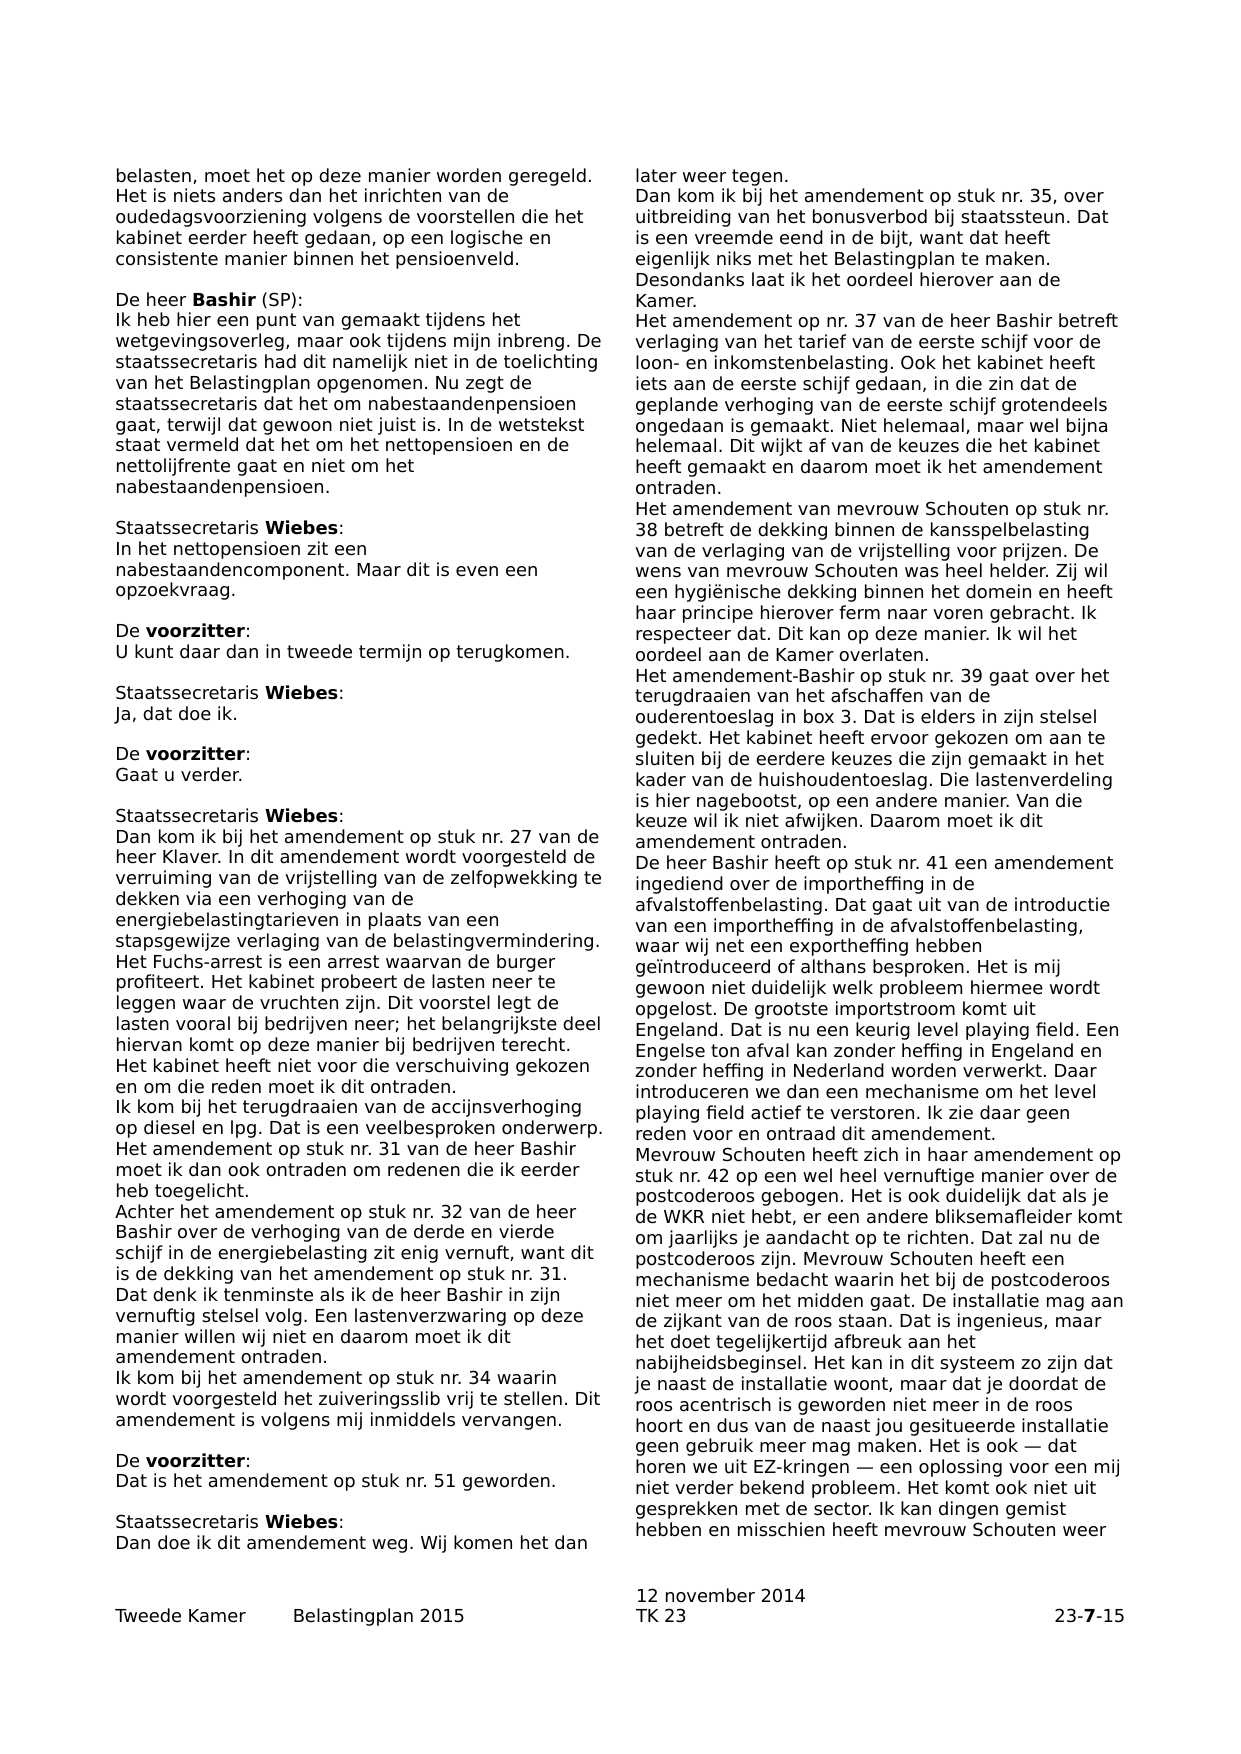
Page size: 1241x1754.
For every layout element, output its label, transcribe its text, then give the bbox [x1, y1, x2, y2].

text Ik kom bij het amendement op stuk nr. 34 waarin wordt voorgesteld het zuiveringsslib vrij te stellen. Dit amendement is volgens mij inmiddels vervangen. [115, 1368, 605, 1431]
text Ja, dat doe ik. [115, 703, 605, 724]
text Staatssecretaris Wiebes: [115, 1512, 605, 1533]
text Ik kom bij het terugdraaien van de accijnsverhoging op diesel en lpg. Dat is een veelbesproken onderwerp. Het amendement op stuk nr. 31 van de heer Bashir moet ik dan ook ontraden om redenen die ik eerder heb toegelicht. [115, 1097, 605, 1201]
text Het amendement van mevrouw Schouten op stuk nr. 38 betreft de dekking binnen de kansspelbelasting van de verlaging van de vrijstelling voor prijzen. De wens van mevrouw Schouten was heel helder. Zij wil een hygiënische dekking binnen het domein en heeft haar principe hierover ferm naar voren gebracht. Ik respecteer dat. Dit kan op deze manier. Ik wil het oordeel aan de Kamer overlaten. [635, 499, 1125, 665]
text Het amendement op nr. 37 van de heer Bashir betreft verlaging van het tarief van de eerste schijf voor de loon- en inkomstenbelasting. Ook het kabinet heeft iets aan de eerste schijf gedaan, in die zin dat de geplande verhoging van de eerste schijf grotendeels ongedaan is gemaakt. Niet helemaal, maar wel bijna helemaal. Dit wijkt af van de keuzes die het kabinet heeft gemaakt en daarom moet ik het amendement ontraden. [635, 311, 1125, 499]
text De voorzitter: [115, 1451, 605, 1471]
text Dan doe ik dit amendement weg. Wij komen het dan [115, 1533, 605, 1554]
text Staatssecretaris Wiebes: [115, 682, 605, 703]
text In het nettopensioen zit een nabestaandencomponent. Maar dit is even een opzoekvraag. [115, 538, 605, 601]
text Dat is het amendement op stuk nr. 51 geworden. [115, 1471, 605, 1492]
text Achter het amendement op stuk nr. 32 van de heer Bashir over de verhoging van de derde en vierde schijf in de energiebelasting zit enig vernuft, want dit is de dekking van het amendement op stuk nr. 31. Dat denk ik tenminste als ik de heer Bashir in zijn vernuftig stelsel volg. Een lastenverzwaring op deze manier willen wij niet en daarom moet ik dit amendement ontraden. [115, 1201, 605, 1368]
text De voorzitter: [115, 621, 605, 642]
text De heer Bashir (SP): [115, 289, 605, 310]
text Dan kom ik bij het amendement op stuk nr. 27 van de heer Klaver. In dit amendement wordt voorgesteld de verruiming van de vrijstelling van de zelfopwekking te dekken via een verhoging van de energiebelastingtarieven in plaats van een stapsgewijze verlaging van de belastingvermindering. Het Fuchs-arrest is een arrest waarvan de burger profiteert. Het kabinet probeert de lasten neer te leggen waar de vruchten zijn. Dit voorstel legt de lasten vooral bij bedrijven neer; het belangrijkste deel hiervan komt op deze manier bij bedrijven terecht. Het kabinet heeft niet voor die verschuiving gekozen en om die reden moet ik dit ontraden. [115, 826, 605, 1097]
text Dan kom ik bij het amendement op stuk nr. 35, over uitbreiding van het bonusverbod bij staatssteun. Dat is een vreemde eend in de bijt, want dat heeft eigenlijk niks met het Belastingplan te maken. Desondanks laat ik het oordeel hierover aan de Kamer. [635, 186, 1125, 311]
text U kunt daar dan in tweede termijn op terugkomen. [115, 642, 605, 662]
text Mevrouw Schouten heeft zich in haar amendement op stuk nr. 42 op een wel heel vernuftige manier over de postcoderoos gebogen. Het is ook duidelijk dat als je de WKR niet hebt, er een andere bliksemafleider komt om jaarlijks je aandacht op te richten. Dat zal nu de postcoderoos zijn. Mevrouw Schouten heeft een mechanisme bedacht waarin het bij de postcoderoos niet meer om het midden gaat. De installatie mag aan de zijkant van de roos staan. Dat is ingenieus, maar het doet tegelijkertijd afbreuk aan het nabijheidsbeginsel. Het kan in dit systeem zo zijn dat je naast de installatie woont, maar dat je doordat de roos acentrisch is geworden niet meer in de roos hoort en dus van de naast jou gesitueerde installatie geen gebruik meer mag maken. Het is ook — dat horen we uit EZ-kringen — een oplossing voor een mij niet verder bekend probleem. Het komt ook niet uit gesprekken met de sector. Ik kan dingen gemist hebben en misschien heeft mevrouw Schouten weer [635, 1144, 1125, 1540]
text later weer tegen. [635, 165, 1125, 186]
text Ik heb hier een punt van gemaakt tijdens het wetgevingsoverleg, maar ook tijdens mijn inbreng. De staatssecretaris had dit namelijk niet in de toelichting van het Belastingplan opgenomen. Nu zegt de staatssecretaris dat het om nabestaandenpensioen gaat, terwijl dat gewoon niet juist is. In de wetstekst staat vermeld dat het om het nettopensioen en de nettolijfrente gaat en niet om het nabestaandenpensioen. [115, 310, 605, 498]
text De voorzitter: [115, 744, 605, 765]
text Staatssecretaris Wiebes: [115, 806, 605, 826]
text Het amendement-Bashir op stuk nr. 39 gaat over het terugdraaien van het afschaffen van de ouderentoeslag in box 3. Dat is elders in zijn stelsel gedekt. Het kabinet heeft ervoor gekozen om aan te sluiten bij de eerdere keuzes die zijn gemaakt in het kader van de huishoudentoeslag. Die lastenverdeling is hier nagebootst, op een andere manier. Van die keuze wil ik niet afwijken. Daarom moet ik dit amendement ontraden. [635, 665, 1125, 853]
text Staatssecretaris Wiebes: [115, 518, 605, 538]
text belasten, moet het op deze manier worden geregeld. Het is niets anders dan het inrichten van de oudedagsvoorziening volgens de voorstellen die het kabinet eerder heeft gedaan, op een logische en consistente manier binnen het pensioenveld. [115, 165, 605, 269]
text Gaat u verder. [115, 765, 605, 786]
text De heer Bashir heeft op stuk nr. 41 een amendement ingediend over de importheffing in de afvalstoffenbelasting. Dat gaat uit van de introductie van een importheffing in de afvalstoffenbelasting, waar wij net een exportheffing hebben geïntroduceerd of althans besproken. Het is mij gewoon niet duidelijk welk probleem hiermee wordt opgelost. De grootste importstroom komt uit Engeland. Dat is nu een keurig level playing field. Een Engelse ton afval kan zonder heffing in Engeland en zonder heffing in Nederland worden verwerkt. Daar introduceren we dan een mechanisme om het level playing field actief te verstoren. Ik zie daar geen reden voor en ontraad dit amendement. [635, 853, 1125, 1144]
